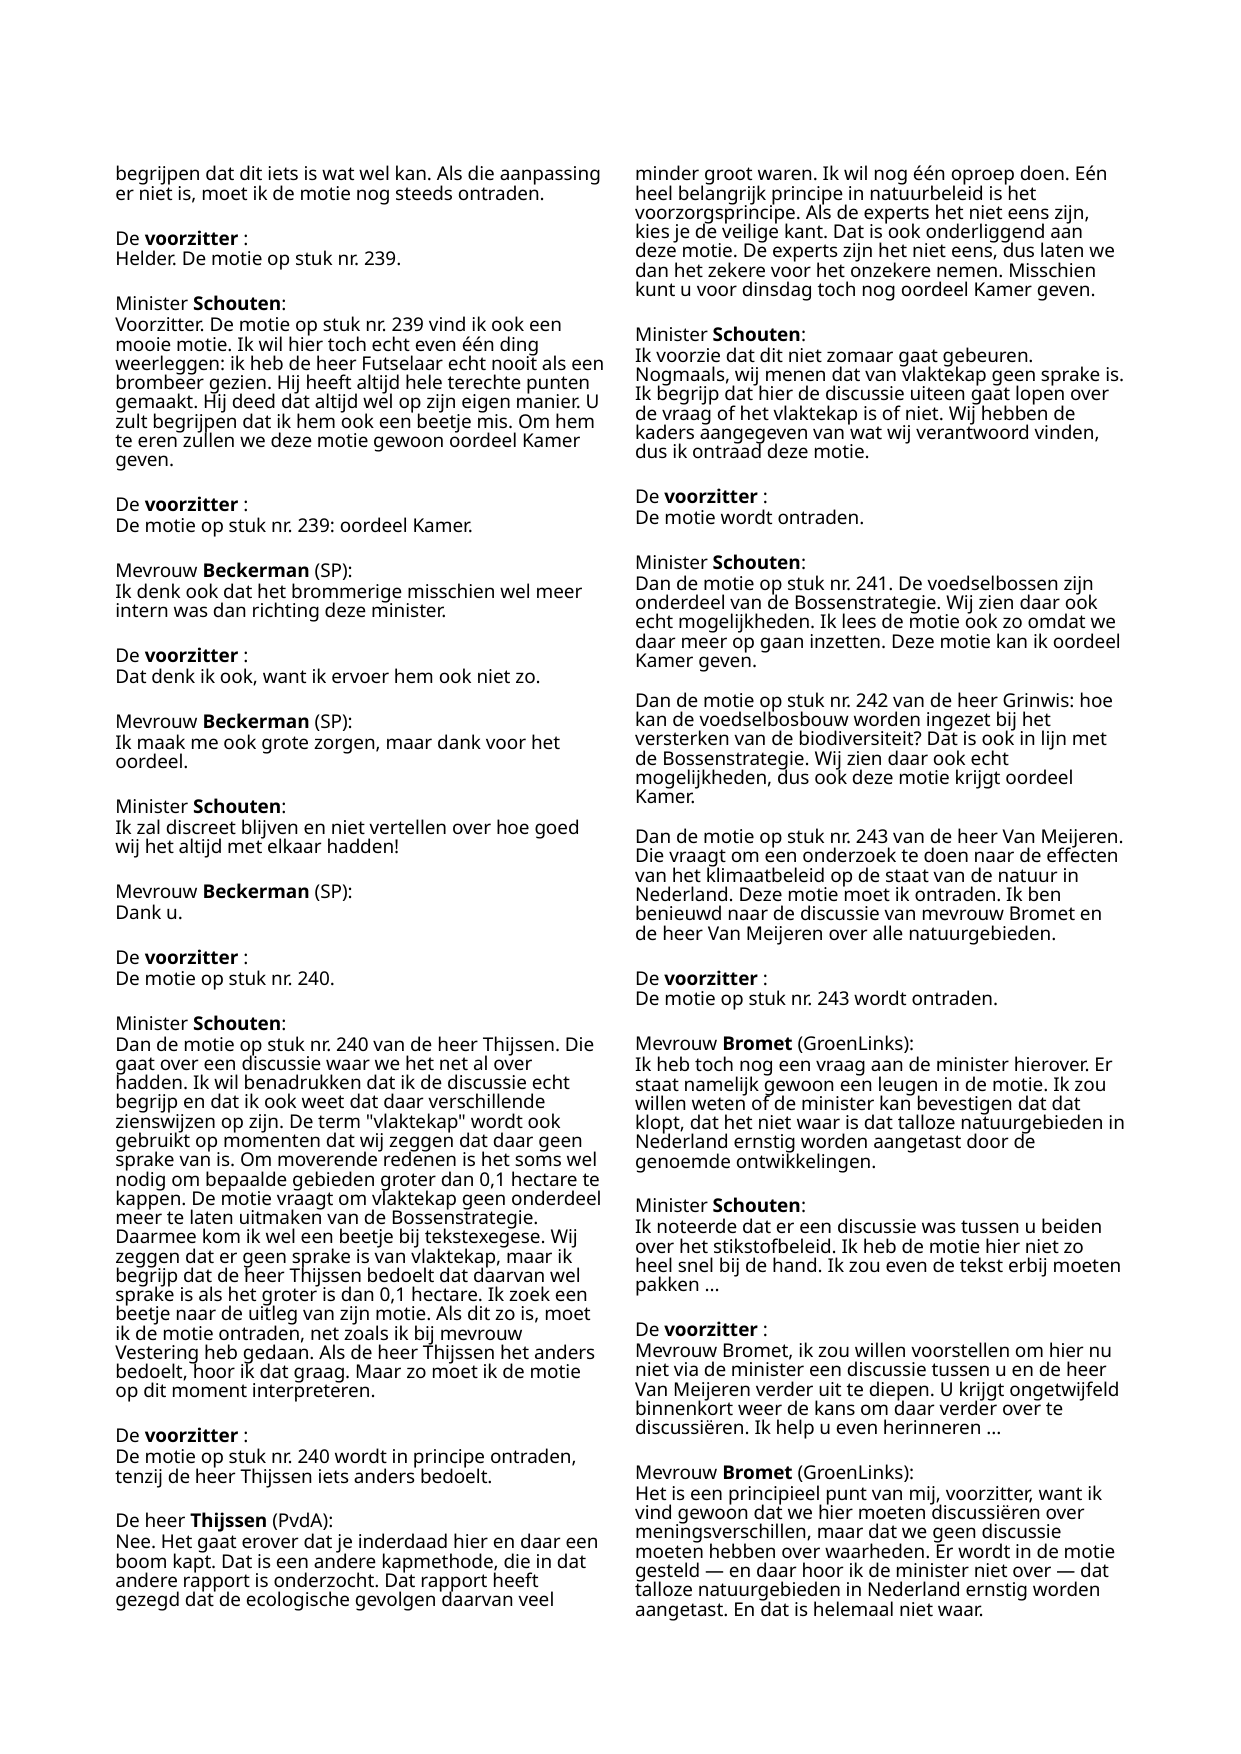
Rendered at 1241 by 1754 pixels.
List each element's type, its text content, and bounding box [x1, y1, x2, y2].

text Minister Schouten: [115, 1010, 605, 1036]
text Mevrouw Beckerman (SP): [115, 878, 605, 904]
text Voorzitter. De motie op stuk nr. 239 vind ik ook een mooie motie. Ik wil hier toch echt even één ding weerleggen: ik heb de heer Futselaar echt nooit als een brombeer gezien. Hij heeft altijd hele terechte punten gemaakt. Hij deed dat altijd wel op zijn eigen manier. U zult begrijpen dat ik hem ook een beetje mis. Om hem te eren zullen we deze motie gewoon oordeel Kamer geven. [115, 316, 605, 470]
text De motie op stuk nr. 240. [115, 970, 605, 989]
text Ik denk ook dat het brommerige misschien wel meer intern was dan richting deze minister. [115, 583, 605, 621]
text De motie op stuk nr. 243 wordt ontraden. [635, 990, 1125, 1010]
text Het is een principieel punt van mij, voorzitter, want ik vind gewoon dat we hier moeten discussiëren over meningsverschillen, maar dat we geen discussie moeten hebben over waarheden. Er wordt in de motie gesteld — en daar hoor ik de minister niet over — dat talloze natuurgebieden in Nederland ernstig worden aangetast. En dat is helemaal niet waar. [635, 1485, 1125, 1620]
text Mevrouw Bromet (GroenLinks): [635, 1031, 1125, 1056]
text Ik heb toch nog een vraag aan de minister hierover. Er staat namelijk gewoon een leugen in de motie. Ik zou willen weten of de minister kan bevestigen dat dat klopt, dat het niet waar is dat talloze natuurgebieden in Nederland ernstig worden aangetast door de genoemde ontwikkelingen. [635, 1056, 1125, 1172]
text Ik voorzie dat dit niet zomaar gaat gebeuren. Nogmaals, wij menen dat van vlaktekap geen sprake is. Ik begrijp dat hier de discussie uiteen gaat lopen over de vraag of het vlaktekap is of niet. Wij hebben de kaders aangegeven van wat wij verantwoord vinden, dus ik ontraad deze motie. [635, 347, 1125, 462]
text Ik zal discreet blijven en niet vertellen over hoe goed wij het altijd met elkaar hadden! [115, 819, 605, 857]
text Dan de motie op stuk nr. 242 van de heer Grinwis: hoe kan de voedselbosbouw worden ingezet bij het versterken van de biodiversiteit? Dat is ook in lijn met de Bossenstrategie. Wij zien daar ook echt mogelijkheden, dus ook deze motie krijgt oordeel Kamer. [635, 692, 1125, 807]
text De voorzitter : [635, 1316, 1125, 1342]
text Ik maak me ook grote zorgen, maar dank voor het oordeel. [115, 734, 605, 772]
text De voorzitter : [115, 491, 605, 517]
text Dank u. [115, 904, 605, 923]
text De voorzitter : [115, 642, 605, 668]
text Dan de motie op stuk nr. 241. De voedselbossen zijn onderdeel van de Bossenstrategie. Wij zien daar ook echt mogelijkheden. Ik lees de motie ook zo omdat we daar meer op gaan inzetten. Deze motie kan ik oordeel Kamer geven. [635, 575, 1125, 671]
text De motie op stuk nr. 240 wordt in principe ontraden, tenzij de heer Thijssen iets anders bedoelt. [115, 1448, 605, 1487]
text De voorzitter : [635, 483, 1125, 509]
text De voorzitter : [635, 965, 1125, 990]
text minder groot waren. Ik wil nog één oproep doen. Eén heel belangrijk principe in natuurbeleid is het voorzorgsprincipe. Als de experts het niet eens zijn, kies je de veilige kant. Dat is ook onderliggend aan deze motie. De experts zijn het niet eens, dus laten we dan het zekere voor het onzekere nemen. Misschien kunt u voor dinsdag toch nog oordeel Kamer geven. [635, 165, 1125, 300]
text De voorzitter : [115, 1423, 605, 1448]
text De heer Thijssen (PvdA): [115, 1508, 605, 1533]
text Minister Schouten: [115, 793, 605, 819]
text De motie wordt ontraden. [635, 509, 1125, 528]
text Dat denk ik ook, want ik ervoer hem ook niet zo. [115, 668, 605, 687]
text Nee. Het gaat erover dat je inderdaad hier en daar een boom kapt. Dat is een andere kapmethode, die in dat andere rapport is onderzocht. Dat rapport heeft gezegd dat de ecologische gevolgen daarvan veel [115, 1533, 605, 1611]
text Minister Schouten: [635, 321, 1125, 347]
text Mevrouw Bromet (GroenLinks): [635, 1459, 1125, 1485]
text begrijpen dat dit iets is wat wel kan. Als die aanpassing er niet is, moet ik de motie nog steeds ontraden. [115, 165, 605, 204]
text Dan de motie op stuk nr. 240 van de heer Thijssen. Die gaat over een discussie waar we het net al over hadden. Ik wil benadrukken dat ik de discussie echt begrijp en dat ik ook weet dat daar verschillende zienswijzen op zijn. De term "vlaktekap" wordt ook gebruikt op momenten dat wij zeggen dat daar geen sprake van is. Om moverende redenen is het soms wel nodig om bepaalde gebieden groter dan 0,1 hectare te kappen. De motie vraagt om vlaktekap geen onderdeel meer te laten uitmaken van de Bossenstrategie. Daarmee kom ik wel een beetje bij tekstexegese. Wij zeggen dat er geen sprake is van vlaktekap, maar ik begrijp dat de heer Thijssen bedoelt dat daarvan wel sprake is als het groter is dan 0,1 hectare. Ik zoek een beetje naar de uitleg van zijn motie. Als dit zo is, moet ik de motie ontraden, net zoals ik bij mevrouw Vestering heb gedaan. Als de heer Thijssen het anders bedoelt, hoor ik dat graag. Maar zo moet ik de motie op dit moment interpreteren. [115, 1036, 605, 1402]
text De motie op stuk nr. 239: oordeel Kamer. [115, 517, 605, 536]
text Ik noteerde dat er een discussie was tussen u beiden over het stikstofbeleid. Ik heb de motie hier niet zo heel snel bij de hand. Ik zou even de tekst erbij moeten pakken ... [635, 1218, 1125, 1296]
text De voorzitter : [115, 944, 605, 970]
text Minister Schouten: [635, 1193, 1125, 1218]
text Mevrouw Beckerman (SP): [115, 557, 605, 583]
text Minister Schouten: [635, 549, 1125, 575]
text Dan de motie op stuk nr. 243 van de heer Van Meijeren. Die vraagt om een onderzoek te doen naar de effecten van het klimaatbeleid op de staat van de natuur in Nederland. Deze motie moet ik ontraden. Ik ben benieuwd naar de discussie van mevrouw Bromet en de heer Van Meijeren over alle natuurgebieden. [635, 828, 1125, 944]
text De voorzitter : [115, 225, 605, 250]
text Mevrouw Beckerman (SP): [115, 708, 605, 734]
text Helder. De motie op stuk nr. 239. [115, 250, 605, 270]
text Minister Schouten: [115, 291, 605, 316]
text Mevrouw Bromet, ik zou willen voorstellen om hier nu niet via de minister een discussie tussen u en de heer Van Meijeren verder uit te diepen. U krijgt ongetwijfeld binnenkort weer de kans om daar verder over te discussiëren. Ik help u even herinneren ... [635, 1342, 1125, 1438]
